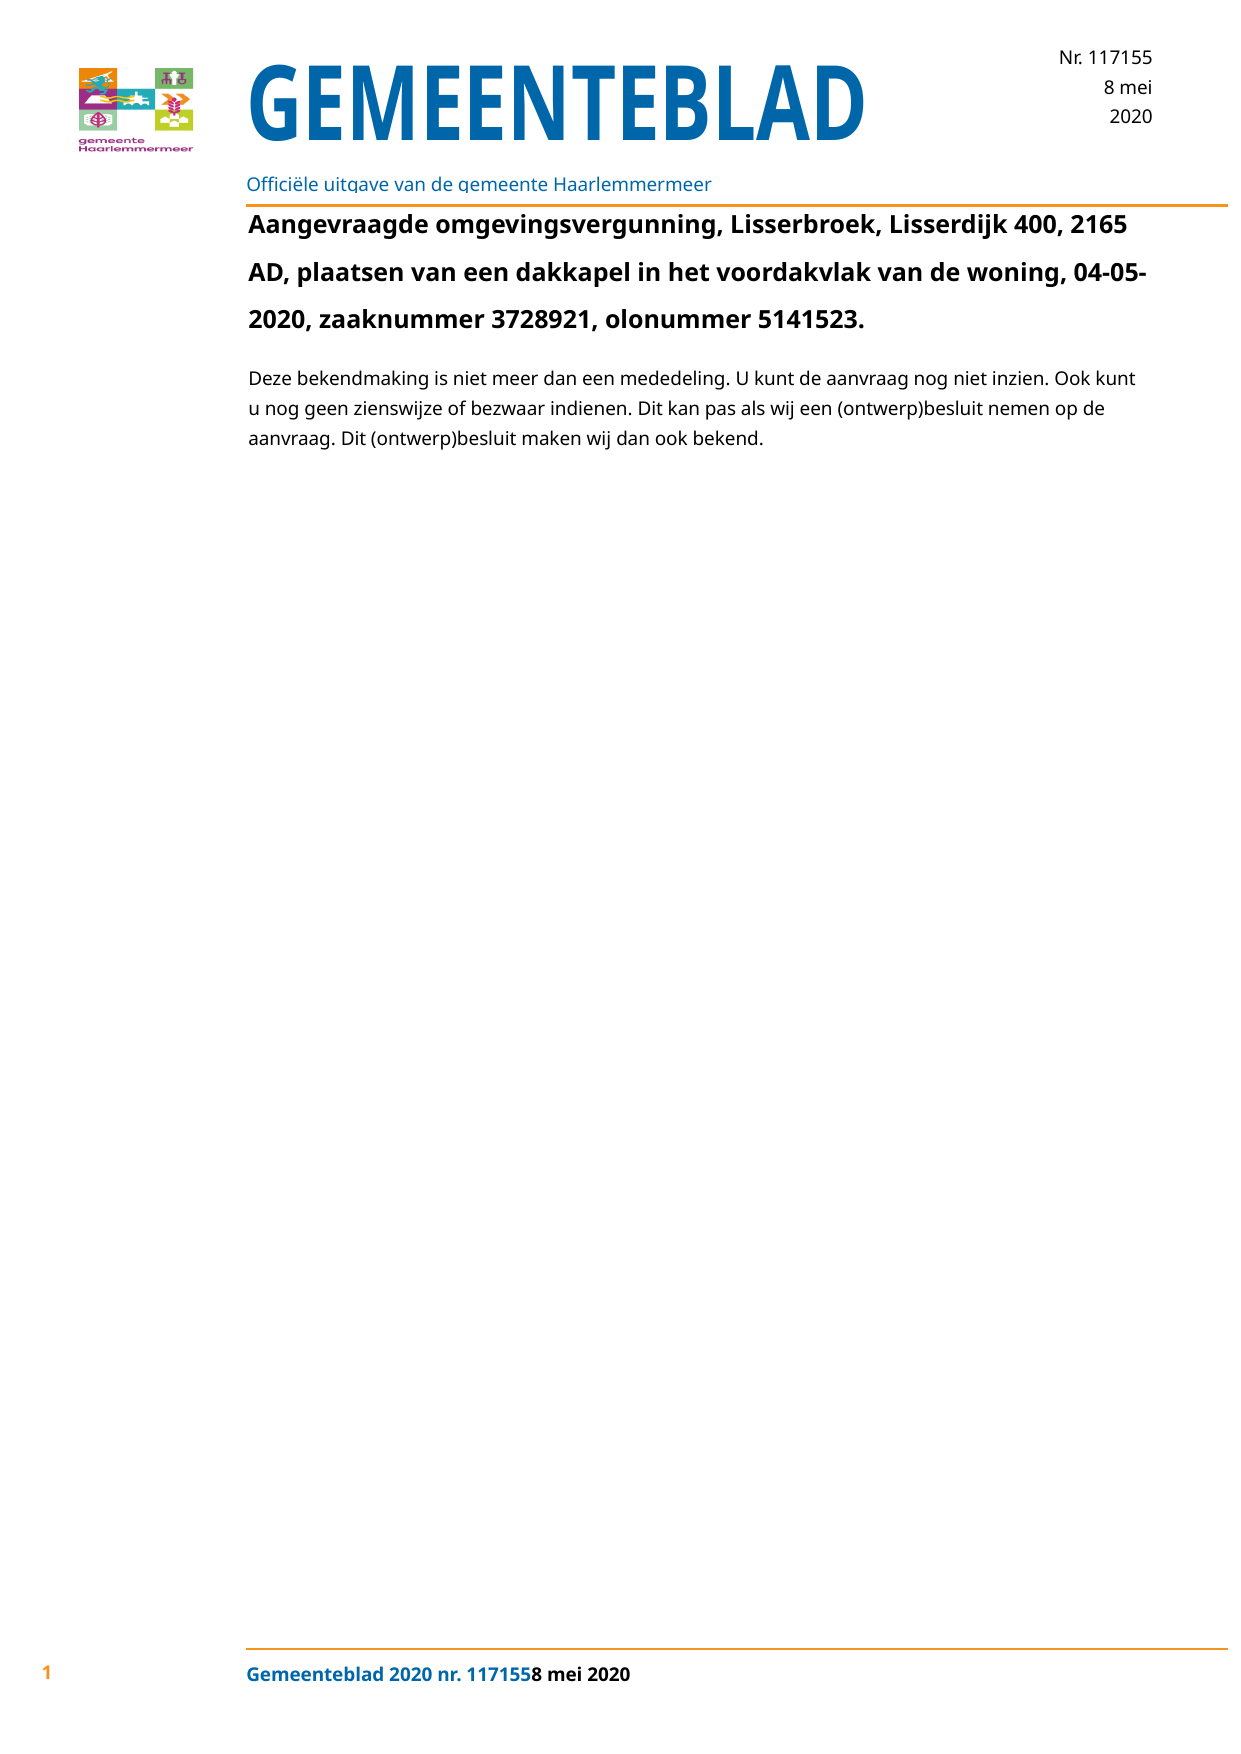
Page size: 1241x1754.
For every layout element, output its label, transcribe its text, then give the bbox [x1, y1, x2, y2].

text Deze bekendmaking is niet meer dan een mededeling. U kunt de aanvraag nog niet inzien. Ook kunt u nog geen zienswijze of bezwaar indienen. Dit kan pas als wij een (ontwerp)besluit nemen op de aanvraag. Dit (ontwerp)besluit maken wij dan ook bekend. [248, 366, 1152, 450]
picture [41, 47, 231, 172]
text Aangevraagde omgevingsvergunning, Lisserbroek, Lisserdijk 400, 2165 AD, plaatsen van een dakkapel in het voordakvlak van de woning, 04-05-2020, zaaknummer 3728921, olonummer 5141523. [248, 207, 1152, 336]
